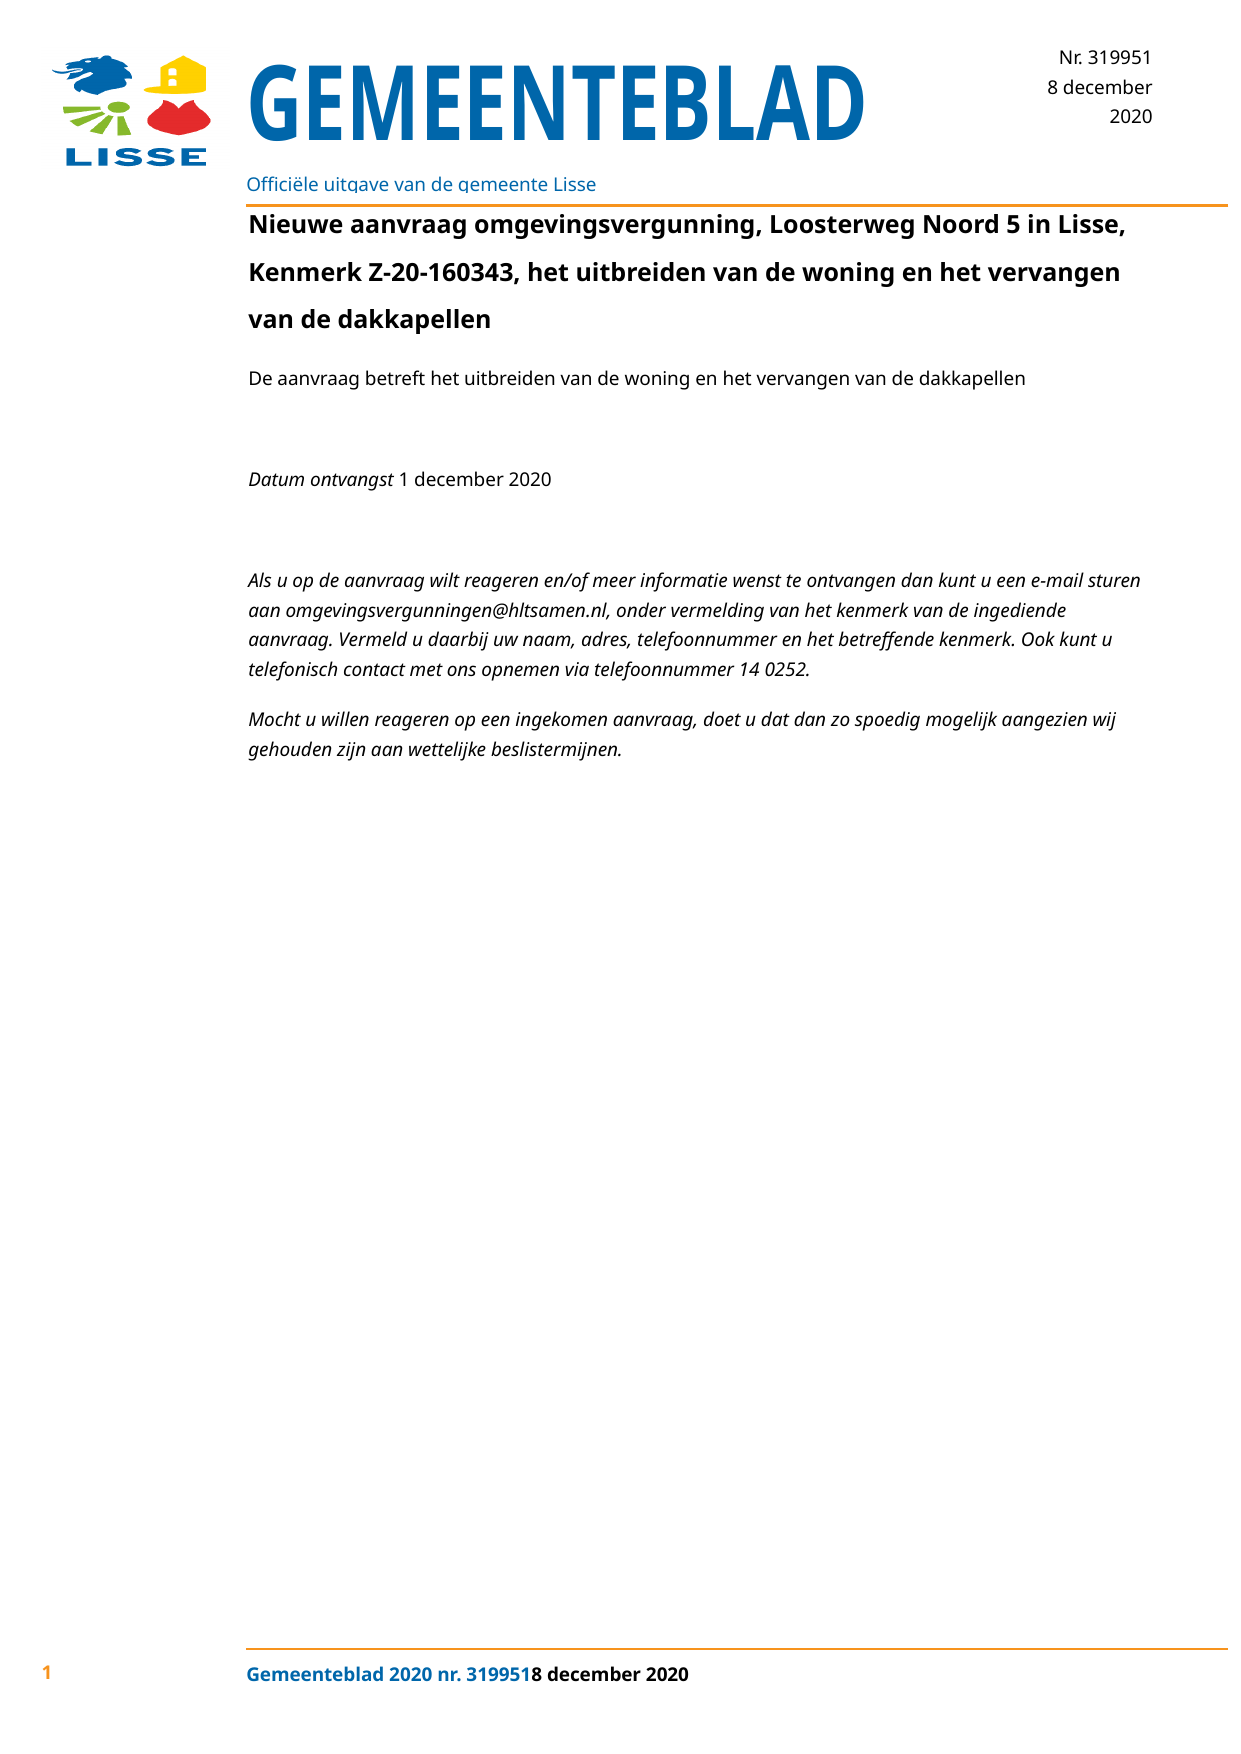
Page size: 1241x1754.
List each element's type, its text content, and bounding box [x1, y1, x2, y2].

text Datum ontvangst 1 december 2020 [248, 466, 1152, 492]
picture [41, 47, 231, 172]
text Mocht u willen reageren op een ingekomen aanvraag, doet u dat dan zo spoedig mogelijk aangezien wij gehouden zijn aan wettelijke beslistermijnen. [248, 706, 1152, 762]
text Als u op de aanvraag wilt reageren en/of meer informatie wenst te ontvangen dan kunt u een e-mail sturen aan omgevingsvergunningen@hltsamen.nl, onder vermelding van het kenmerk van de ingediende aanvraag. Vermeld u daarbij uw naam, adres, telefoonnummer en het betreffende kenmerk. Ook kunt u telefonisch contact met ons opnemen via telefoonnummer 14 0252. [248, 567, 1152, 682]
text Nieuwe aanvraag omgevingsvergunning, Loosterweg Noord 5 in Lisse, Kenmerk Z-20-160343, het uitbreiden van de woning en het vervangen van de dakkapellen [248, 207, 1152, 336]
text De aanvraag betreft het uitbreiden van de woning en het vervangen van de dakkapellen [248, 366, 1152, 391]
